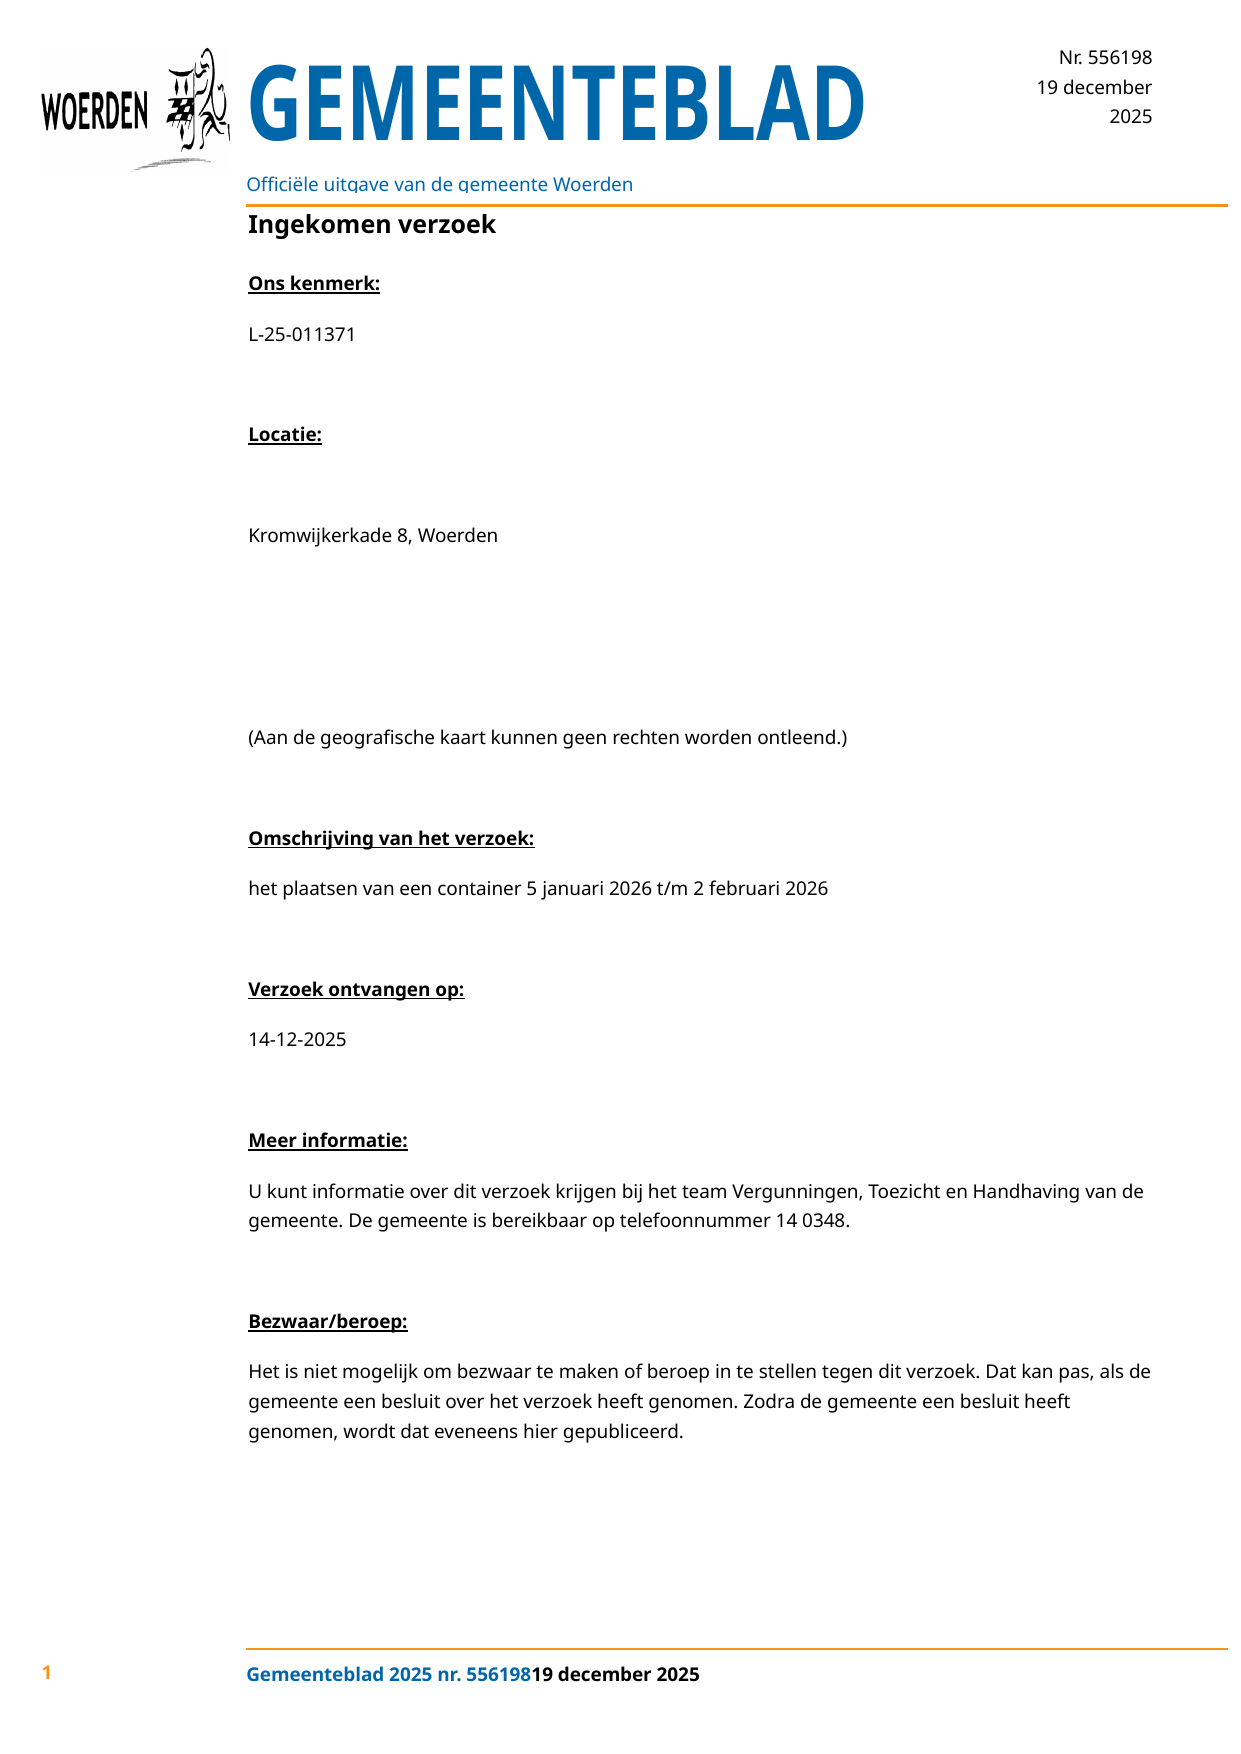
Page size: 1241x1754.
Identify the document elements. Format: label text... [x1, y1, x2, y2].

text U kunt informatie over dit verzoek krijgen bij het team Vergunningen, Toezicht en Handhaving van de gemeente. De gemeente is bereikbaar op telefoonnummer 14 0348. [248, 1178, 1152, 1233]
text (Aan de geografische kaart kunnen geen rechten worden ontleend.) [248, 724, 1152, 750]
text L-25-011371 [248, 321, 1152, 346]
text Locatie: [248, 422, 1152, 447]
text Verzoek ontvangen op: [248, 976, 1152, 1002]
text Omschrijving van het verzoek: [248, 825, 1152, 851]
text Kromwijkerkade 8, Woerden [248, 522, 1152, 548]
text Het is niet mogelijk om bezwaar te maken of beroep in te stellen tegen dit verzoek. Dat kan pas, als de gemeente een besluit over het verzoek heeft genomen. Zodra de gemeente een besluit heeft genomen, wordt dat eveneens hier gepubliceerd. [248, 1359, 1152, 1443]
picture [41, 47, 231, 172]
text Ons kenmerk: [248, 270, 1152, 296]
text Bezwaar/beroep: [248, 1308, 1152, 1334]
text Meer informatie: [248, 1127, 1152, 1153]
text het plaatsen van een container 5 januari 2026 t/m 2 februari 2026 [248, 875, 1152, 901]
text 14-12-2025 [248, 1027, 1152, 1052]
text Ingekomen verzoek [248, 207, 1152, 241]
